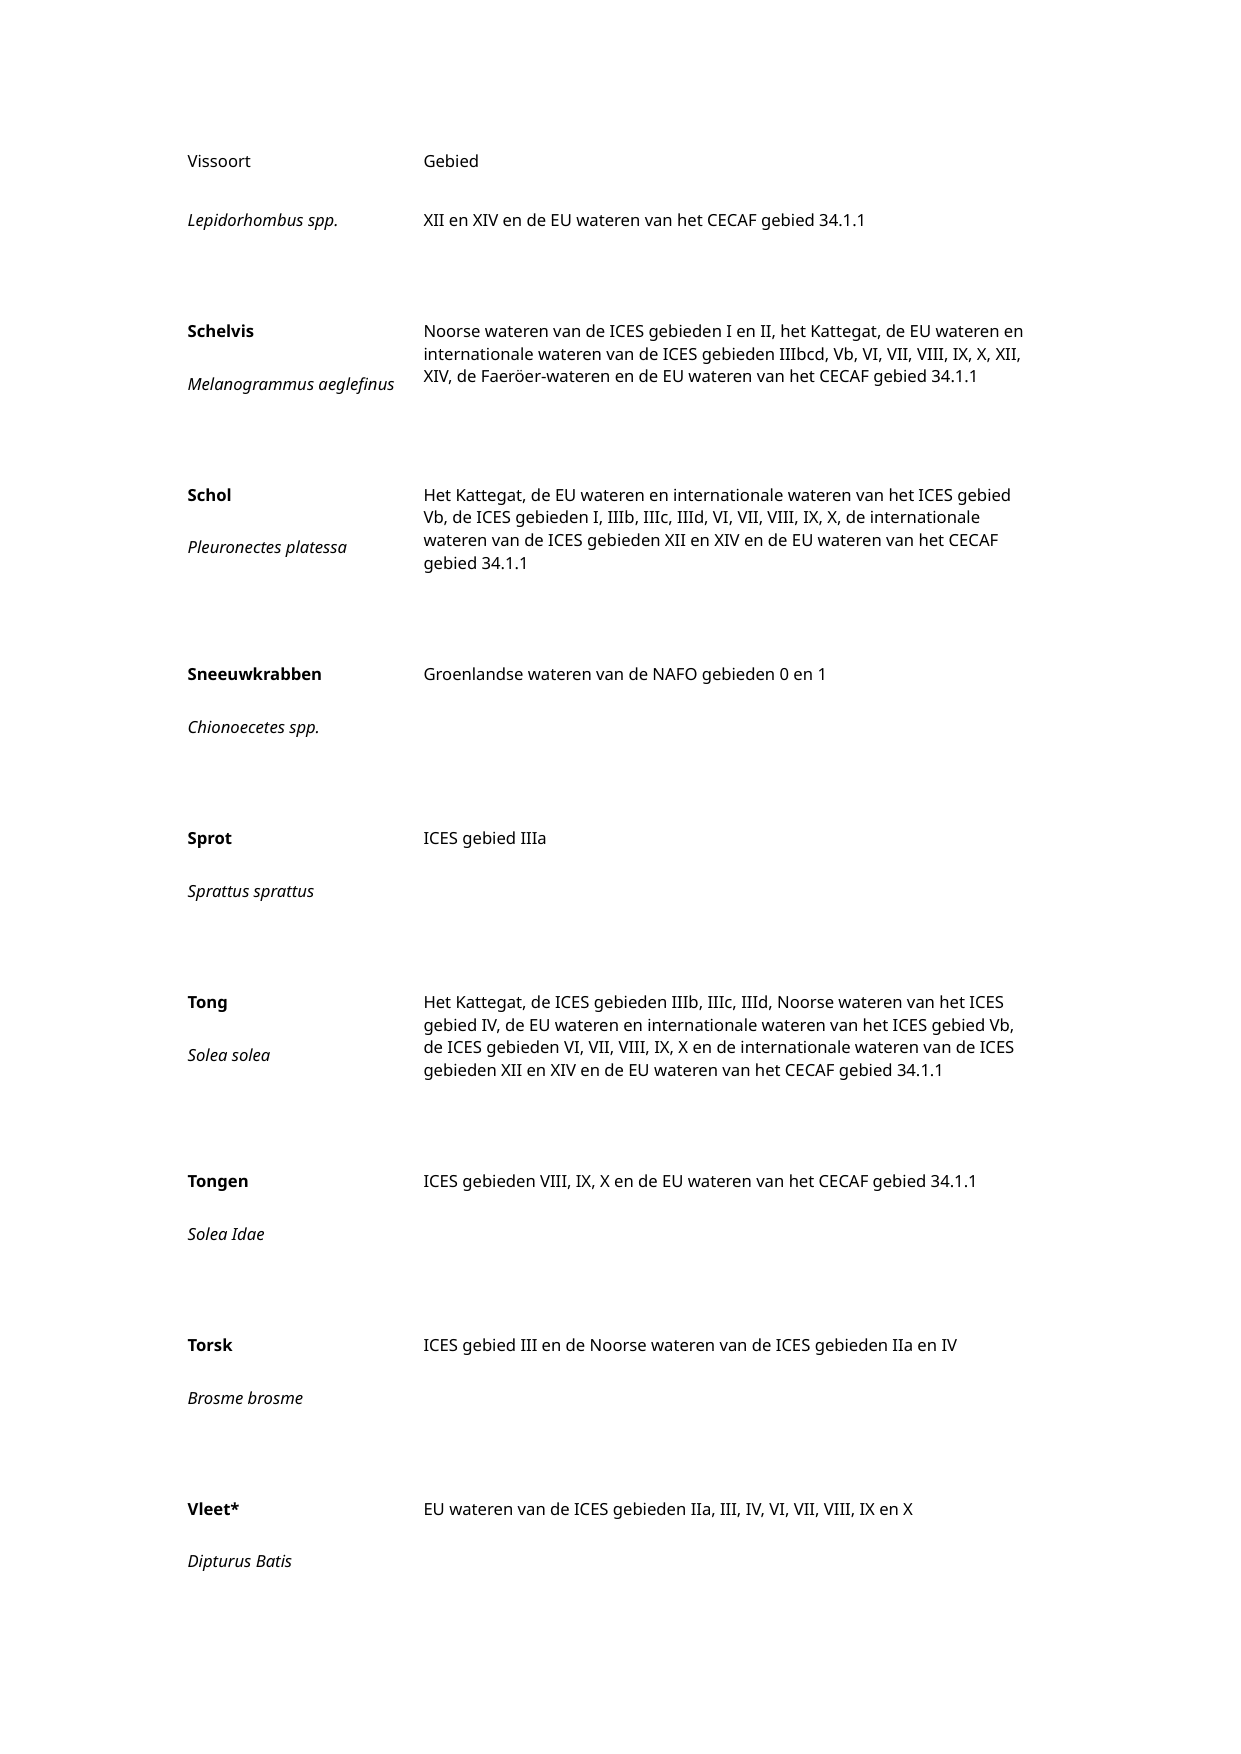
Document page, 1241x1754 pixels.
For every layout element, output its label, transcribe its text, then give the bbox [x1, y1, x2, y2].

table_cell [1026, 1170, 1053, 1275]
table_cell [1026, 425, 1053, 483]
table_cell Sprot Sprattus sprattus [188, 827, 423, 932]
table_cell [188, 1439, 423, 1497]
table_cell [1026, 604, 1053, 663]
table_cell [1026, 827, 1053, 932]
table_cell Tong Solea solea [188, 990, 423, 1111]
table_cell [188, 1111, 423, 1170]
table_header [1026, 150, 1053, 208]
table_cell Groenlandse wateren van de NAFO gebieden 0 en 1 [423, 663, 1026, 768]
table_cell [188, 768, 423, 827]
table_cell Noorse wateren van de ICES gebieden I en II, het Kattegat, de EU wateren en internationale wateren van de ICES gebieden IIIbcd, Vb, VI, VII, VIII, IX, X, XII, XIV, de Faeröer-wateren en de EU wateren van het CECAF gebied 34.1.1 [423, 320, 1026, 425]
table_cell [188, 261, 423, 319]
table_cell Lepidorhombus spp. [188, 209, 423, 261]
table_cell ICES gebieden VIII, IX, X en de EU wateren van het CECAF gebied 34.1.1 [423, 1170, 1026, 1275]
table_cell [1026, 1439, 1053, 1497]
table_cell [423, 425, 1026, 483]
table_cell [1026, 1111, 1053, 1170]
table_cell XII en XIV en de EU wateren van het CECAF gebied 34.1.1 [423, 209, 1026, 261]
table_cell [423, 768, 1026, 827]
table_cell [1026, 1275, 1053, 1333]
table_cell [1026, 932, 1053, 990]
table_cell [1026, 320, 1053, 425]
table_cell [423, 1439, 1026, 1497]
table_cell [423, 604, 1026, 663]
table_cell [188, 1275, 423, 1333]
table_cell [1026, 484, 1053, 604]
table_cell [423, 1275, 1026, 1333]
table_cell EU wateren van de ICES gebieden IIa, III, IV, VI, VII, VIII, IX en X [423, 1498, 1026, 1603]
table_cell Het Kattegat, de ICES gebieden IIIb, IIIc, IIId, Noorse wateren van het ICES gebied IV, de EU wateren en internationale wateren van het ICES gebied Vb, de ICES gebieden VI, VII, VIII, IX, X en de internationale wateren van de ICES gebieden XII en XIV en de EU wateren van het CECAF gebied 34.1.1 [423, 990, 1026, 1111]
table_cell [423, 932, 1026, 990]
table_header Gebied [423, 150, 1026, 208]
table_cell [1026, 1334, 1053, 1439]
table_cell [423, 261, 1026, 319]
table_cell [1026, 1498, 1053, 1603]
table_cell Vleet* Dipturus Batis [188, 1498, 423, 1603]
table_cell [1026, 209, 1053, 261]
table_header Vissoort [188, 150, 423, 208]
table_cell [1026, 261, 1053, 319]
table_cell [1026, 663, 1053, 768]
table_cell [188, 604, 423, 663]
table_cell Schol Pleuronectes platessa [188, 484, 423, 604]
table_cell Het Kattegat, de EU wateren en internationale wateren van het ICES gebied Vb, de ICES gebieden I, IIIb, IIIc, IIId, VI, VII, VIII, IX, X, de internationale wateren van de ICES gebieden XII en XIV en de EU wateren van het CECAF gebied 34.1.1 [423, 484, 1026, 604]
table_cell [423, 1111, 1026, 1170]
table_cell [188, 932, 423, 990]
table_cell Torsk Brosme brosme [188, 1334, 423, 1439]
table_cell ICES gebied III en de Noorse wateren van de ICES gebieden IIa en IV [423, 1334, 1026, 1439]
table_cell Schelvis Melanogrammus aeglefinus [188, 320, 423, 425]
table_cell Tongen Solea Idae [188, 1170, 423, 1275]
table_cell Sneeuwkrabben Chionoecetes spp. [188, 663, 423, 768]
table_cell [1026, 768, 1053, 827]
table_cell [1026, 990, 1053, 1111]
table_cell [188, 425, 423, 483]
table_cell ICES gebied IIIa [423, 827, 1026, 932]
